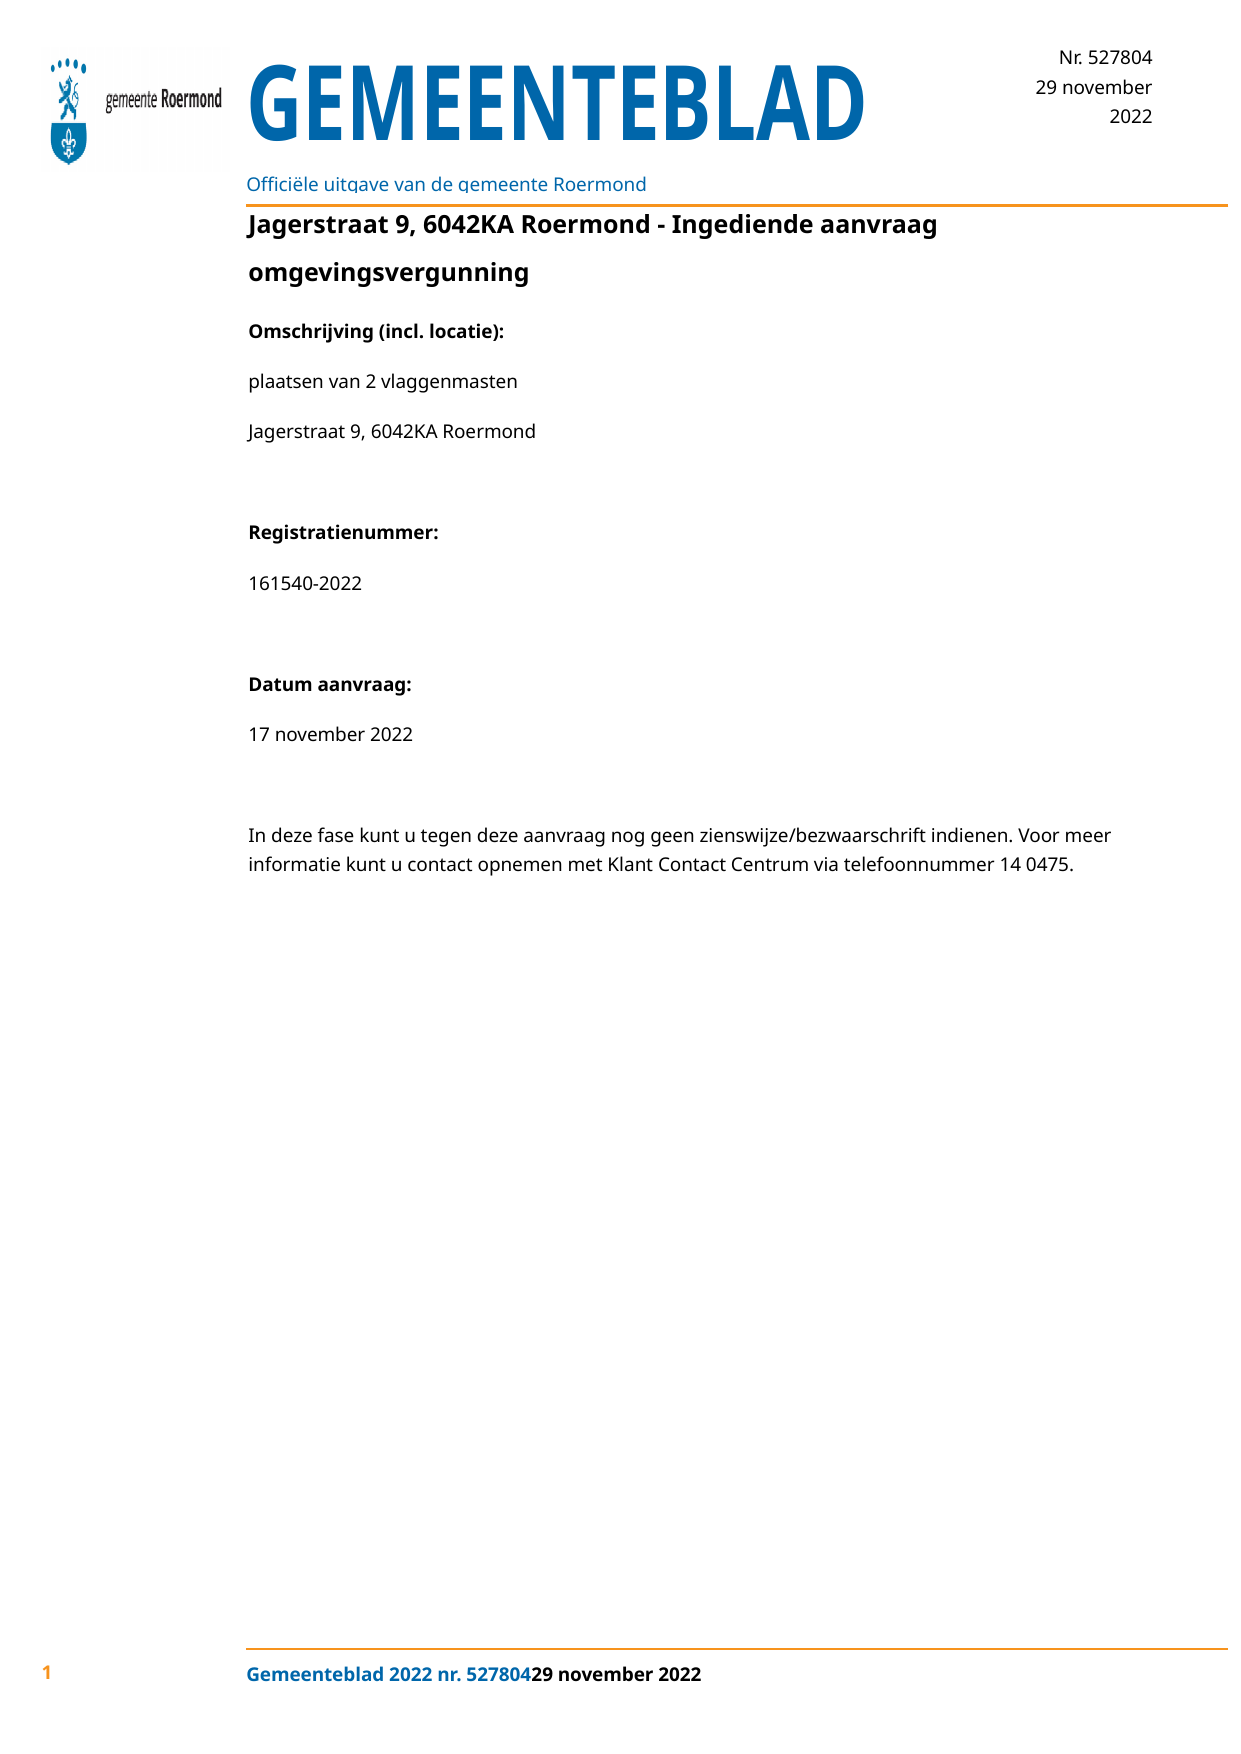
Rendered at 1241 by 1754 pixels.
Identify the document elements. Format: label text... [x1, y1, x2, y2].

text Datum aanvraag: [248, 671, 1152, 697]
picture [41, 47, 231, 172]
text 161540-2022 [248, 570, 1152, 596]
text Jagerstraat 9, 6042KA Roermond - Ingediende aanvraag omgevingsvergunning [248, 207, 1152, 288]
text Registratienummer: [248, 519, 1152, 545]
text plaatsen van 2 vlaggenmasten [248, 368, 1152, 394]
text In deze fase kunt u tegen deze aanvraag nog geen zienswijze/bezwaarschrift indienen. Voor meer informatie kunt u contact opnemen met Klant Contact Centrum via telefoonnummer 14 0475. [248, 822, 1152, 877]
text Jagerstraat 9, 6042KA Roermond [248, 419, 1152, 444]
text Omschrijving (incl. locatie): [248, 318, 1152, 344]
text 17 november 2022 [248, 721, 1152, 747]
